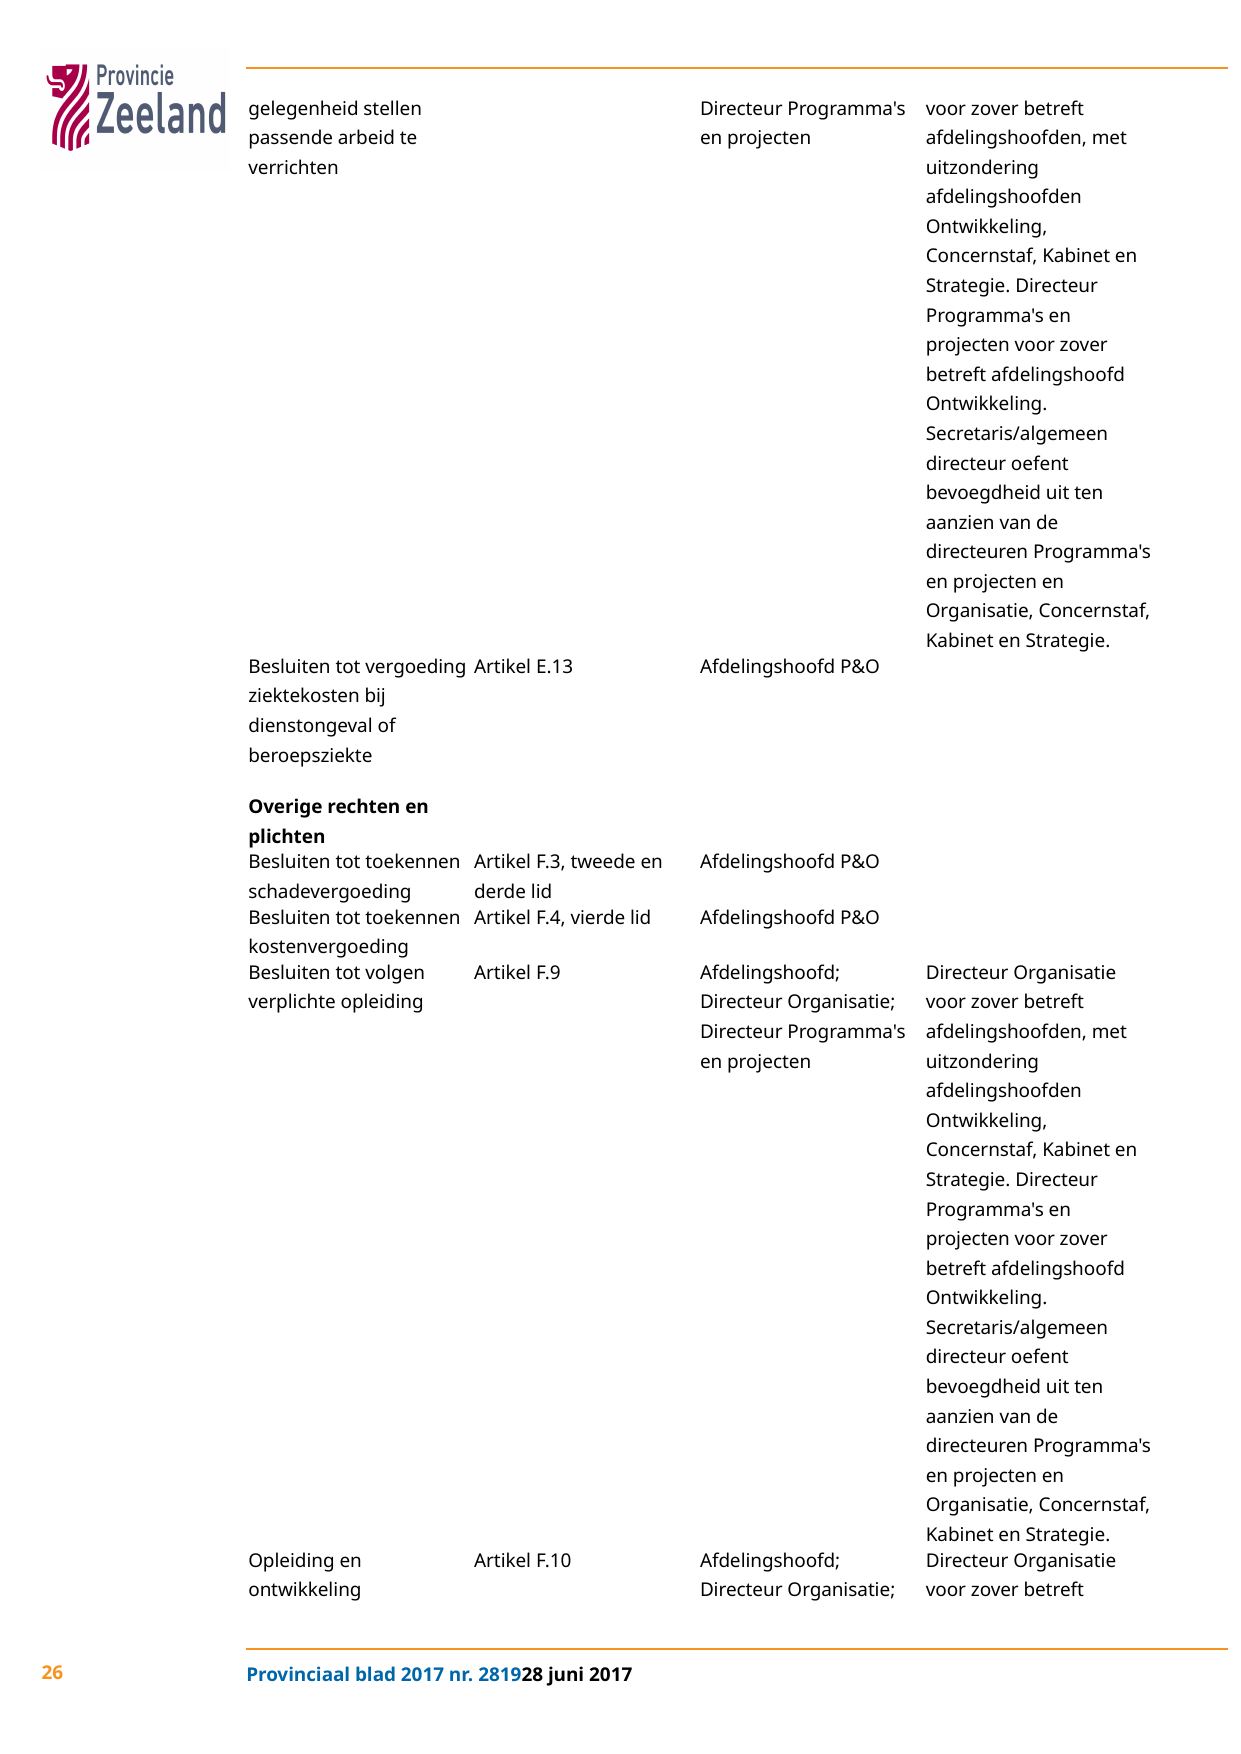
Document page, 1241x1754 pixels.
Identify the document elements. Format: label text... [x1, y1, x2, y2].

table_cell Directeur Organisatie voor zover betreft afdelingshoofden, met uitzondering afdelingshoofden Ontwikkeling, Concernstaf, Kabinet en Strategie. Directeur Programma's en projecten voor zover betreft afdelingshoofd Ontwikkeling. Secretaris/algemeen directeur oefent bevoegdheid uit ten aanzien van de directeuren Programma's en projecten en Organisatie, Concernstaf, Kabinet en Strategie. [926, 959, 1152, 1547]
table_cell Directeur Programma's en projecten [700, 95, 926, 653]
table_cell [926, 768, 1152, 793]
table_cell Afdelingshoofd P&O [700, 849, 926, 904]
table_cell [474, 95, 700, 653]
picture [41, 47, 231, 172]
table_cell Directeur Organisatie voor zover betreft [926, 1547, 1152, 1602]
table_cell [700, 768, 926, 793]
table_cell Afdelingshoofd P&O [700, 653, 926, 767]
table_cell Artikel F.10 [474, 1547, 700, 1602]
table_cell [926, 849, 1152, 904]
table_cell Afdelingshoofd; Directeur Organisatie; [700, 1547, 926, 1602]
table_cell Besluiten tot toekennen schadevergoeding [248, 849, 474, 904]
table_cell Artikel F.4, vierde lid [474, 904, 700, 959]
table_cell [474, 768, 700, 793]
table_cell gelegenheid stellen passende arbeid te verrichten [248, 95, 474, 653]
table_cell Artikel F.9 [474, 959, 700, 1547]
table_cell Artikel E.13 [474, 653, 700, 767]
table_cell voor zover betreft afdelingshoofden, met uitzondering afdelingshoofden Ontwikkeling, Concernstaf, Kabinet en Strategie. Directeur Programma's en projecten voor zover betreft afdelingshoofd Ontwikkeling. Secretaris/algemeen directeur oefent bevoegdheid uit ten aanzien van de directeuren Programma's en projecten en Organisatie, Concernstaf, Kabinet en Strategie. [926, 95, 1152, 653]
table_cell Opleiding en ontwikkeling [248, 1547, 474, 1602]
table_cell Afdelingshoofd; Directeur Organisatie; Directeur Programma's en projecten [700, 959, 926, 1547]
table_cell [700, 793, 926, 848]
table_cell [926, 793, 1152, 848]
table_cell [474, 793, 700, 848]
table_cell Besluiten tot toekennen kostenvergoeding [248, 904, 474, 959]
table_cell [926, 904, 1152, 959]
table_cell [248, 768, 474, 793]
table_cell Overige rechten en plichten [248, 793, 474, 848]
table_cell Artikel F.3, tweede en derde lid [474, 849, 700, 904]
table_cell [926, 653, 1152, 767]
table_cell Besluiten tot volgen verplichte opleiding [248, 959, 474, 1547]
table_cell Afdelingshoofd P&O [700, 904, 926, 959]
table_cell Besluiten tot vergoeding ziektekosten bij dienstongeval of beroepsziekte [248, 653, 474, 767]
